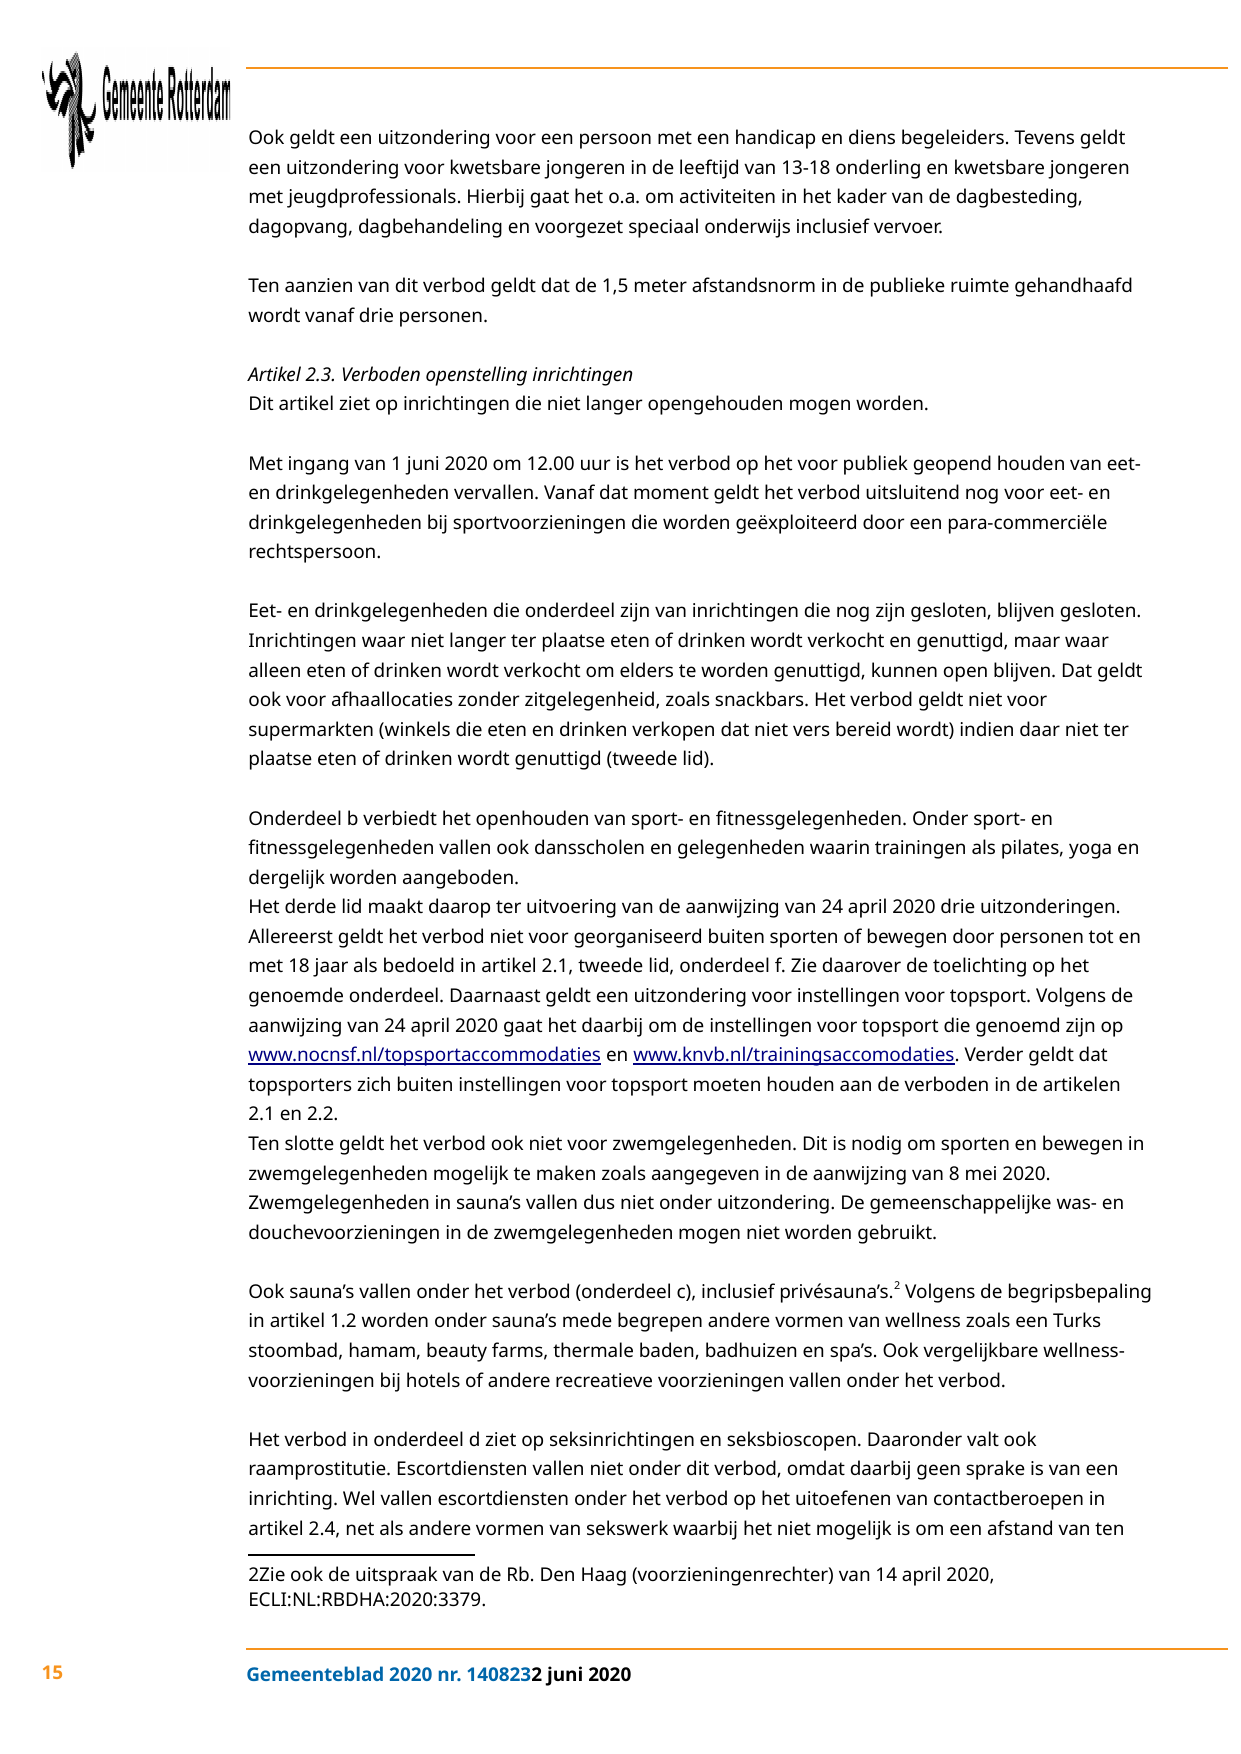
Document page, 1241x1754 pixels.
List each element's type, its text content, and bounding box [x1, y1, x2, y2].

text Zie ook de uitspraak van de Rb. Den Haag (voorzieningenrechter) van 14 april 2020, ECLI:NL:RBDHA:2020:3379. [248, 1561, 1152, 1612]
text Het derde lid maakt daarop ter uitvoering van de aanwijzing van 24 april 2020 drie uitzonderingen. Allereerst geldt het verbod niet voor georganiseerd buiten sporten of bewegen door personen tot en met 18 jaar als bedoeld in artikel 2.1, tweede lid, onderdeel f. Zie daarover de toelichting op het genoemde onderdeel. Daarnaast geldt een uitzondering voor instellingen voor topsport. Volgens de aanwijzing van 24 april 2020 gaat het daarbij om de instellingen voor topsport die genoemd zijn op www.nocnsf.nl/topsportaccommodaties en www.knvb.nl/trainingsaccomodaties. Verder geldt dat topsporters zich buiten instellingen voor topsport moeten houden aan de verboden in de artikelen 2.1 en 2.2. [248, 893, 1152, 1126]
text Ook geldt een uitzondering voor een persoon met een handicap en diens begeleiders. Tevens geldt een uitzondering voor kwetsbare jongeren in de leeftijd van 13-18 onderling en kwetsbare jongeren met jeugdprofessionals. Hierbij gaat het o.a. om activiteiten in het kader van de dagbesteding, dagopvang, dagbehandeling en voorgezet speciaal onderwijs inclusief vervoer. [248, 124, 1152, 239]
text Het verbod in onderdeel d ziet op seksinrichtingen en seksbioscopen. Daaronder valt ook raamprostitutie. Escortdiensten vallen niet onder dit verbod, omdat daarbij geen sprake is van een inrichting. Wel vallen escortdiensten onder het verbod op het uitoefenen van contactberoepen in artikel 2.4, net als andere vormen van sekswerk waarbij het niet mogelijk is om een afstand van ten [248, 1426, 1152, 1541]
text Onderdeel b verbiedt het openhouden van sport- en fitnessgelegenheden. Onder sport- en fitnessgelegenheden vallen ook dansscholen en gelegenheden waarin trainingen als pilates, yoga en dergelijk worden aangeboden. [248, 805, 1152, 890]
text Ten aanzien van dit verbod geldt dat de 1,5 meter afstandsnorm in de publieke ruimte gehandhaafd wordt vanaf drie personen. [248, 272, 1152, 328]
text Dit artikel ziet op inrichtingen die niet langer opengehouden mogen worden. [248, 391, 1152, 416]
text Ook sauna’s vallen onder het verbod (onderdeel c), inclusief privésauna’s. Volgens de begripsbepaling in artikel 1.2 worden onder sauna’s mede begrepen andere vormen van wellness zoals een Turks stoombad, hamam, beauty farms, thermale baden, badhuizen en spa’s. Ook vergelijkbare wellness-voorzieningen bij hotels of andere recreatieve voorzieningen vallen onder het verbod. [248, 1278, 1152, 1393]
text Artikel 2.3. Verboden openstelling inrichtingen [248, 361, 1152, 387]
text Met ingang van 1 juni 2020 om 12.00 uur is het verbod op het voor publiek geopend houden van eet- en drinkgelegenheden vervallen. Vanaf dat moment geldt het verbod uitsluitend nog voor eet- en drinkgelegenheden bij sportvoorzieningen die worden geëxploiteerd door een para-commerciële rechtspersoon. [248, 450, 1152, 564]
text Ten slotte geldt het verbod ook niet voor zwemgelegenheden. Dit is nodig om sporten en bewegen in zwemgelegenheden mogelijk te maken zoals aangegeven in de aanwijzing van 8 mei 2020. Zwemgelegenheden in sauna’s vallen dus niet onder uitzondering. De gemeenschappelijke was- en douchevoorzieningen in de zwemgelegenheden mogen niet worden gebruikt. [248, 1130, 1152, 1245]
text Eet- en drinkgelegenheden die onderdeel zijn van inrichtingen die nog zijn gesloten, blijven gesloten. Inrichtingen waar niet langer ter plaatse eten of drinken wordt verkocht en genuttigd, maar waar alleen eten of drinken wordt verkocht om elders te worden genuttigd, kunnen open blijven. Dat geldt ook voor afhaallocaties zonder zitgelegenheid, zoals snackbars. Het verbod geldt niet voor supermarkten (winkels die eten en drinken verkopen dat niet vers bereid wordt) indien daar niet ter plaatse eten of drinken wordt genuttigd (tweede lid). [248, 598, 1152, 771]
picture [41, 47, 231, 172]
